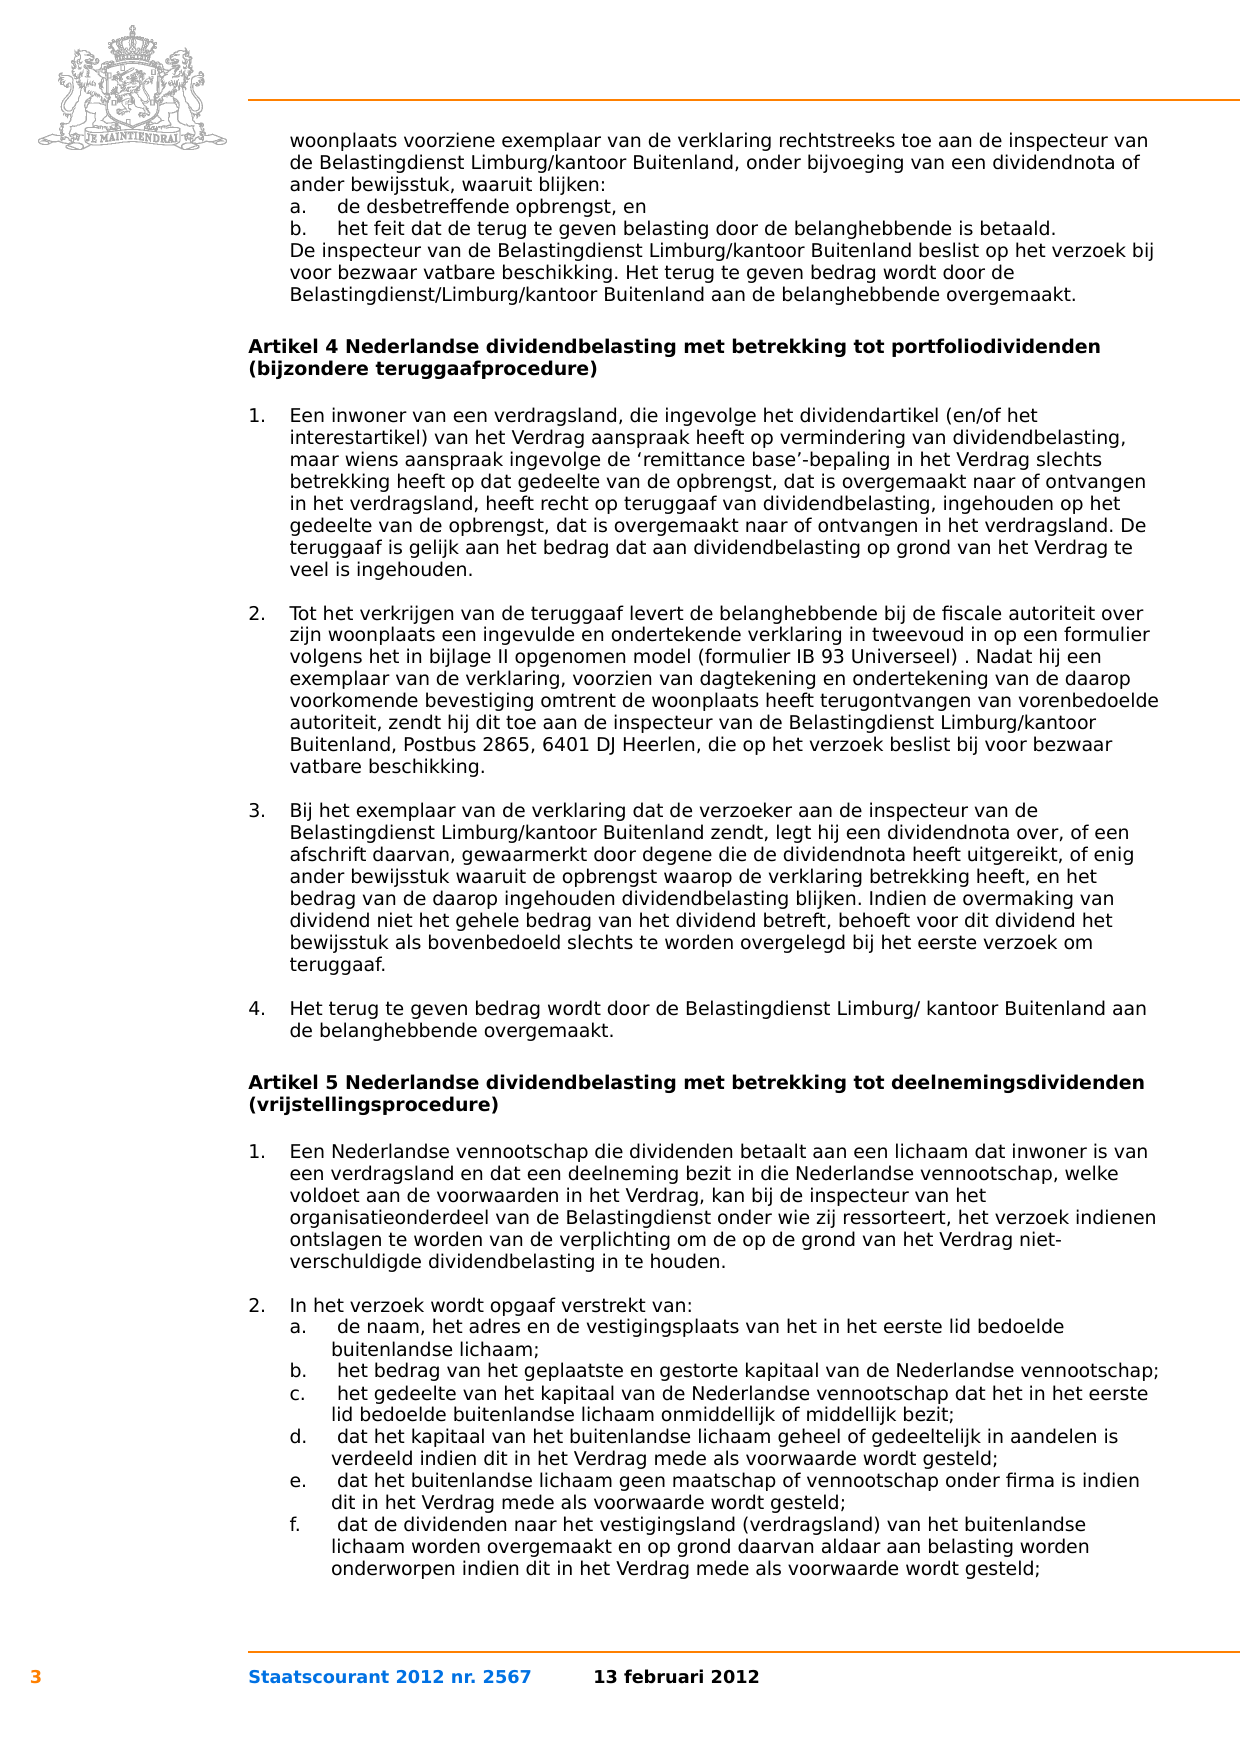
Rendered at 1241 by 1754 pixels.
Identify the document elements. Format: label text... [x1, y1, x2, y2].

text e. dat het buitenlandse lichaam geen maatschap of vennootschap onder firma is indien dit in het Verdrag mede als voorwaarde wordt gesteld; [289, 1470, 1163, 1514]
text 3. Bij het exemplaar van de verklaring dat de verzoeker aan de inspecteur van de Belastingdienst Limburg/kantoor Buitenland zendt, legt hij een dividendnota over, of een afschrift daarvan, gewaarmerkt door degene die de dividendnota heeft uitgereikt, of enig ander bewijsstuk waaruit de opbrengst waarop de verklaring betrekking heeft, en het bedrag van de daarop ingehouden dividendbelasting blijken. Indien de overmaking van dividend niet het gehele bedrag van het dividend betreft, behoeft voor dit dividend het bewijsstuk als bovenbedoeld slechts te worden overgelegd bij het eerste verzoek om teruggaaf. [248, 800, 1163, 976]
text 2. Tot het verkrijgen van de teruggaaf levert de belanghebbende bij de fiscale autoriteit over zijn woonplaats een ingevulde en ondertekende verklaring in tweevoud in op een formulier volgens het in bijlage II opgenomen model (formulier IB 93 Universeel) . Nadat hij een exemplaar van de verklaring, voorzien van dagtekening en ondertekening van de daarop voorkomende bevestiging omtrent de woonplaats heeft terugontvangen van vorenbedoelde autoriteit, zendt hij dit toe aan de inspecteur van de Belastingdienst Limburg/kantoor Buitenland, Postbus 2865, 6401 DJ Heerlen, die op het verzoek beslist bij voor bezwaar vatbare beschikking. [248, 602, 1163, 778]
text 1. Een Nederlandse vennootschap die dividenden betaalt aan een lichaam dat inwoner is van een verdragsland en dat een deelneming bezit in die Nederlandse vennootschap, welke voldoet aan de voorwaarden in het Verdrag, kan bij de inspecteur van het organisatieonderdeel van de Belastingdienst onder wie zij ressorteert, het verzoek indienen ontslagen te worden van de verplichting om de op de grond van het Verdrag niet-verschuldigde dividendbelasting in te houden. [248, 1141, 1163, 1273]
text b. het bedrag van het geplaatste en gestorte kapitaal van de Nederlandse vennootschap; [289, 1360, 1163, 1382]
text f. dat de dividenden naar het vestigingsland (verdragsland) van het buitenlandse lichaam worden overgemaakt en op grond daarvan aldaar aan belasting worden onderworpen indien dit in het Verdrag mede als voorwaarde wordt gesteld; [289, 1514, 1163, 1580]
text b. het feit dat de terug te geven belasting door de belanghebbende is betaald. [289, 218, 1163, 240]
text a. de naam, het adres en de vestigingsplaats van het in het eerste lid bedoelde buitenlandse lichaam; [289, 1316, 1163, 1360]
subtitle Artikel 5 Nederlandse dividendbelasting met betrekking tot deelnemingsdividenden (vrijstellingsprocedure) [248, 1072, 1163, 1116]
text 1. Een inwoner van een verdragsland, die ingevolge het dividendartikel (en/of het interestartikel) van het Verdrag aanspraak heeft op vermindering van dividendbelasting, maar wiens aanspraak ingevolge de ‘remittance base’-bepaling in het Verdrag slechts betrekking heeft op dat gedeelte van de opbrengst, dat is overgemaakt naar of ontvangen in het verdragsland, heeft recht op teruggaaf van dividendbelasting, ingehouden op het gedeelte van de opbrengst, dat is overgemaakt naar of ontvangen in het verdragsland. De teruggaaf is gelijk aan het bedrag dat aan dividendbelasting op grond van het Verdrag te veel is ingehouden. [248, 405, 1163, 581]
text De inspecteur van de Belastingdienst Limburg/kantoor Buitenland beslist op het verzoek bij voor bezwaar vatbare beschikking. Het terug te geven bedrag wordt door de Belastingdienst/Limburg/kantoor Buitenland aan de belanghebbende overgemaakt. [289, 240, 1163, 306]
text 2. In het verzoek wordt opgaaf verstrekt van: [248, 1294, 1163, 1316]
text c. het gedeelte van het kapitaal van de Nederlandse vennootschap dat het in het eerste lid bedoelde buitenlandse lichaam onmiddellijk of middellijk bezit; [289, 1382, 1163, 1426]
text 4. Het terug te geven bedrag wordt door de Belastingdienst Limburg/ kantoor Buitenland aan de belanghebbende overgemaakt. [248, 998, 1163, 1042]
text a. de desbetreffende opbrengst, en [289, 196, 1163, 218]
picture [38, 25, 227, 150]
text d. dat het kapitaal van het buitenlandse lichaam geheel of gedeeltelijk in aandelen is verdeeld indien dit in het Verdrag mede als voorwaarde wordt gesteld; [289, 1426, 1163, 1470]
subtitle Artikel 4 Nederlandse dividendbelasting met betrekking tot portfoliodividenden (bijzondere teruggaafprocedure) [248, 336, 1163, 380]
text woonplaats voorziene exemplaar van de verklaring rechtstreeks toe aan de inspecteur van de Belastingdienst Limburg/kantoor Buitenland, onder bijvoeging van een dividendnota of ander bewijsstuk, waaruit blijken: [248, 130, 1163, 196]
